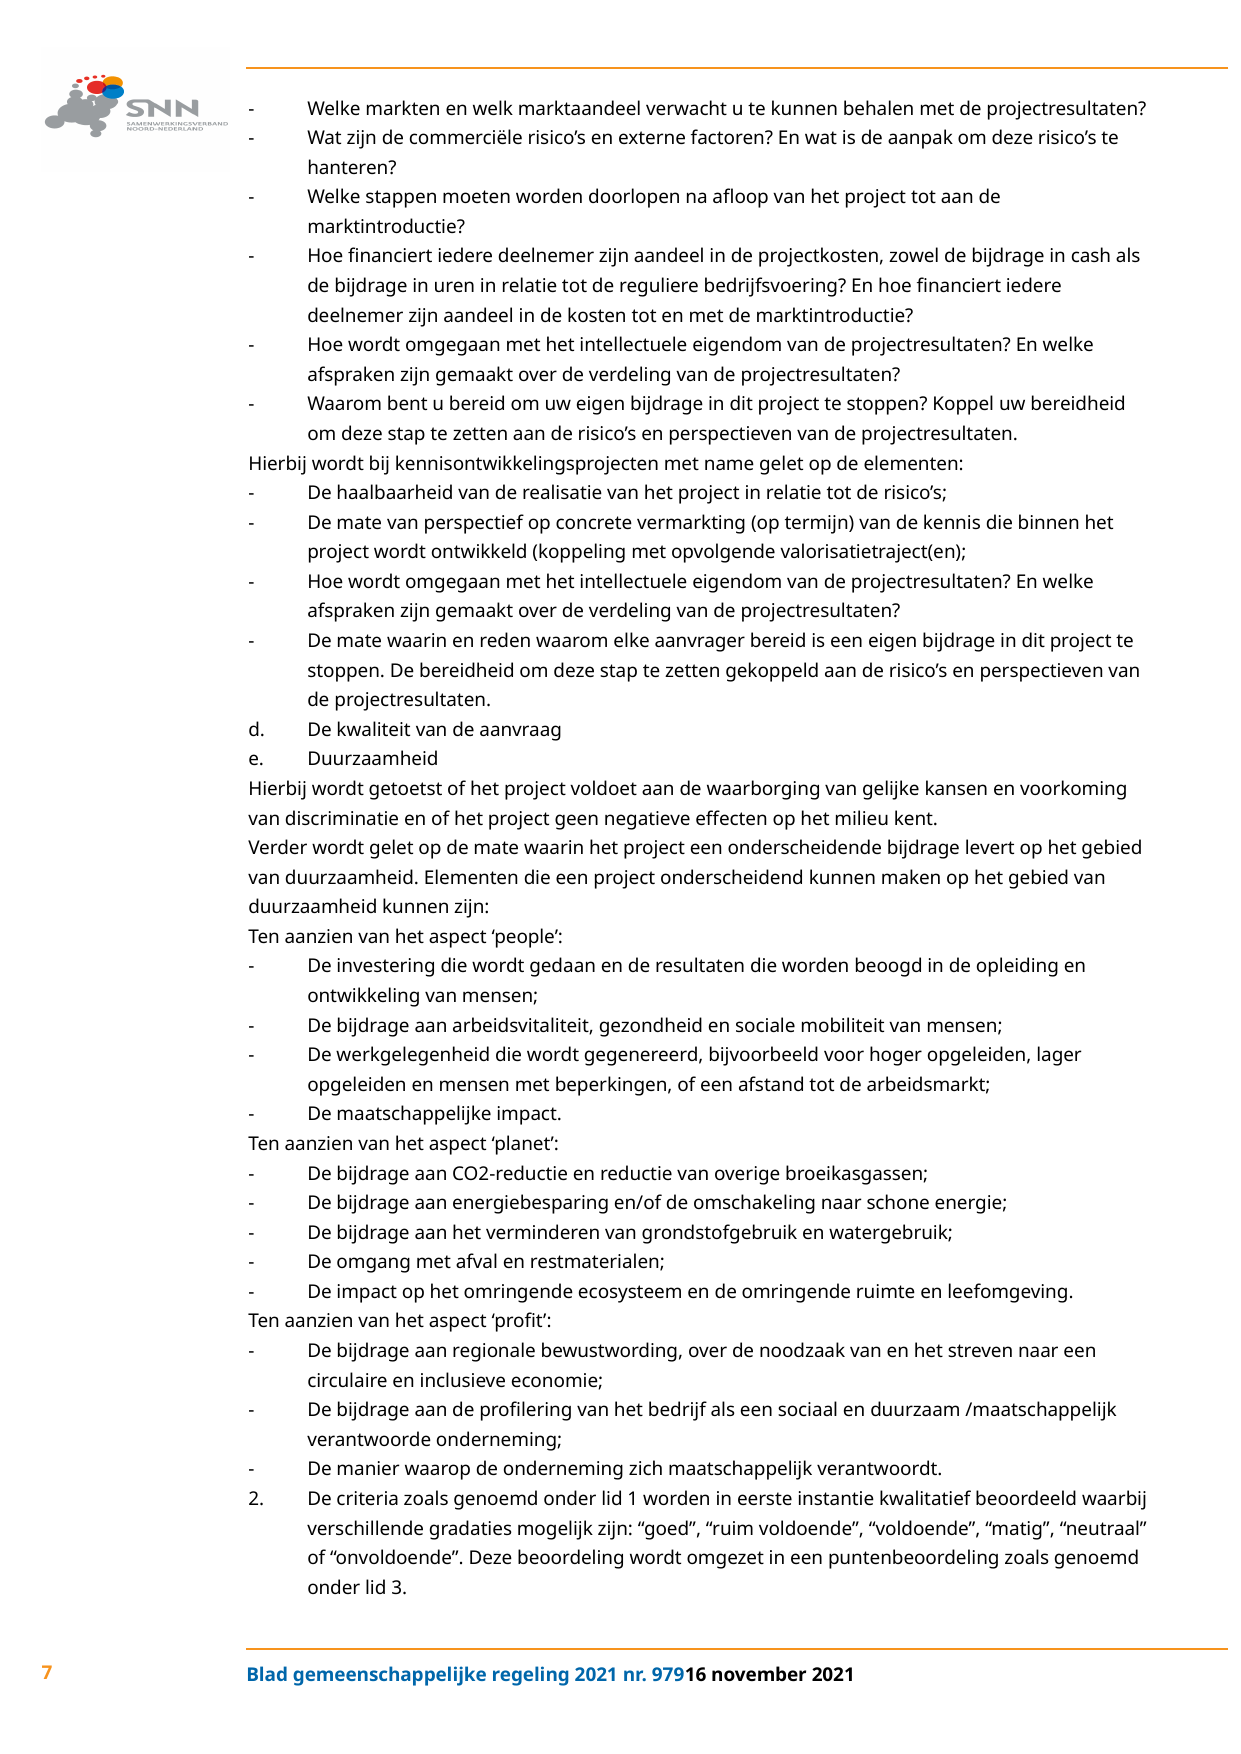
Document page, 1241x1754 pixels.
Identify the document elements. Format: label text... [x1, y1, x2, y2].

list Welke stappen moeten worden doorlopen na afloop van het project tot aan de marktintroductie? [248, 183, 1152, 239]
list De mate van perspectief op concrete vermarkting (op termijn) van de kennis die binnen het project wordt ontwikkeld (koppeling met opvolgende valorisatietraject(en); [248, 509, 1152, 564]
list De bijdrage aan regionale bewustwording, over de noodzaak van en het streven naar een circulaire en inclusieve economie; [248, 1337, 1152, 1393]
list De bijdrage aan CO2-reductie en reductie van overige broeikasgassen; [248, 1160, 1152, 1186]
text Ten aanzien van het aspect ‘profit’: [248, 1308, 1152, 1333]
list Waarom bent u bereid om uw eigen bijdrage in dit project te stoppen? Koppel uw bereidheid om deze stap te zetten aan de risico’s en perspectieven van de projectresultaten. [248, 391, 1152, 446]
list De mate waarin en reden waarom elke aanvrager bereid is een eigen bijdrage in dit project te stoppen. De bereidheid om deze stap te zetten gekoppeld aan de risico’s en perspectieven van de projectresultaten. [248, 627, 1152, 712]
picture [41, 47, 231, 172]
list Duurzaamheid [248, 746, 1152, 771]
list De bijdrage aan arbeidsvitaliteit, gezondheid en sociale mobiliteit van mensen; [248, 1012, 1152, 1038]
list De bijdrage aan de profilering van het bedrijf als een sociaal en duurzaam /maatschappelijk verantwoorde onderneming; [248, 1396, 1152, 1452]
text Ten aanzien van het aspect ‘people’: [248, 923, 1152, 949]
list Hoe wordt omgegaan met het intellectuele eigendom van de projectresultaten? En welke afspraken zijn gemaakt over de verdeling van de projectresultaten? [248, 568, 1152, 623]
list De investering die wordt gedaan en de resultaten die worden beoogd in de opleiding en ontwikkeling van mensen; [248, 953, 1152, 1008]
list De haalbaarheid van de realisatie van het project in relatie tot de risico’s; [248, 479, 1152, 505]
list De kwaliteit van de aanvraag [248, 716, 1152, 742]
list Wat zijn de commerciële risico’s en externe factoren? En wat is de aanpak om deze risico’s te hanteren? [248, 124, 1152, 180]
text Hierbij wordt bij kennisontwikkelingsprojecten met name gelet op de elementen: [248, 450, 1152, 476]
text Verder wordt gelet op de mate waarin het project een onderscheidende bijdrage levert op het gebied van duurzaamheid. Elementen die een project onderscheidend kunnen maken op het gebied van duurzaamheid kunnen zijn: [248, 834, 1152, 919]
list De bijdrage aan energiebesparing en/of de omschakeling naar schone energie; [248, 1189, 1152, 1215]
list De manier waarop de onderneming zich maatschappelijk verantwoordt. [248, 1456, 1152, 1481]
list De criteria zoals genoemd onder lid 1 worden in eerste instantie kwalitatief beoordeeld waarbij verschillende gradaties mogelijk zijn: “goed”, “ruim voldoende”, “voldoende”, “matig”, “neutraal” of “onvoldoende”. Deze beoordeling wordt omgezet in een puntenbeoordeling zoals genoemd onder lid 3. [248, 1485, 1152, 1600]
text Hierbij wordt getoetst of het project voldoet aan de waarborging van gelijke kansen en voorkoming van discriminatie en of het project geen negatieve effecten op het milieu kent. [248, 775, 1152, 831]
list Hoe financiert iedere deelnemer zijn aandeel in de projectkosten, zowel de bijdrage in cash als de bijdrage in uren in relatie tot de reguliere bedrijfsvoering? En hoe financiert iedere deelnemer zijn aandeel in de kosten tot en met de marktintroductie? [248, 243, 1152, 328]
list De impact op het omringende ecosysteem en de omringende ruimte en leefomgeving. [248, 1278, 1152, 1304]
list Hoe wordt omgegaan met het intellectuele eigendom van de projectresultaten? En welke afspraken zijn gemaakt over de verdeling van de projectresultaten? [248, 331, 1152, 387]
text Ten aanzien van het aspect ‘planet’: [248, 1130, 1152, 1156]
list Welke markten en welk marktaandeel verwacht u te kunnen behalen met de projectresultaten? [248, 95, 1152, 121]
list De werkgelegenheid die wordt gegenereerd, bijvoorbeeld voor hoger opgeleiden, lager opgeleiden en mensen met beperkingen, of een afstand tot de arbeidsmarkt; [248, 1041, 1152, 1097]
list De maatschappelijke impact. [248, 1101, 1152, 1126]
list De omgang met afval en restmaterialen; [248, 1248, 1152, 1274]
list De bijdrage aan het verminderen van grondstofgebruik en watergebruik; [248, 1219, 1152, 1245]
